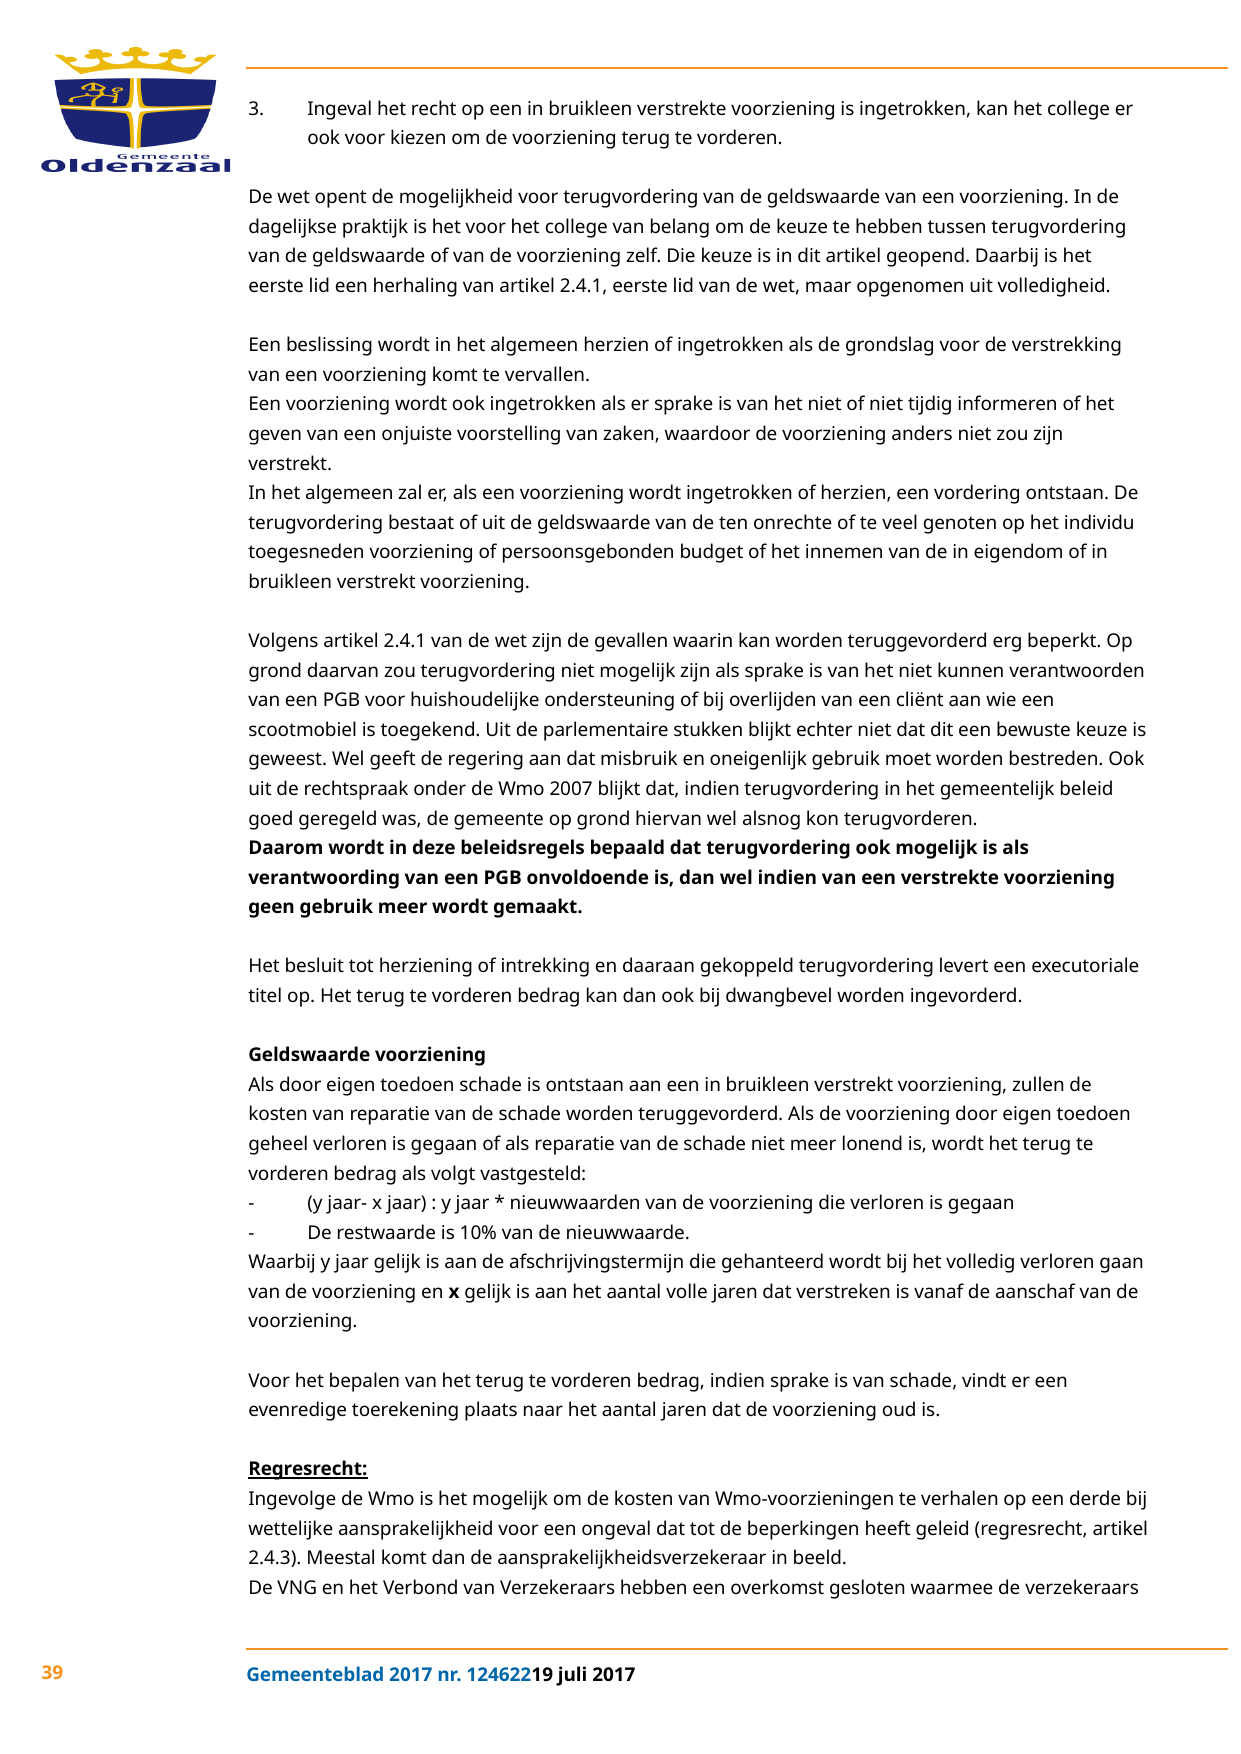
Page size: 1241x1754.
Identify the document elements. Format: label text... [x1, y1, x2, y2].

list Ingeval het recht op een in bruikleen verstrekte voorziening is ingetrokken, kan het college er ook voor kiezen om de voorziening terug te vorderen. [248, 95, 1152, 150]
list De restwaarde is 10% van de nieuwwaarde. [248, 1219, 1152, 1245]
text In het algemeen zal er, als een voorziening wordt ingetrokken of herzien, een vordering ontstaan. De terugvordering bestaat of uit de geldswaarde van de ten onrechte of te veel genoten op het individu toegesneden voorziening of persoonsgebonden budget of het innemen van de in eigendom of in bruikleen verstrekt voorziening. [248, 479, 1152, 594]
text Geldswaarde voorziening [248, 1041, 1152, 1067]
text Regresrecht: [248, 1456, 1152, 1481]
text Waarbij y jaar gelijk is aan de afschrijvingstermijn die gehanteerd wordt bij het volledig verloren gaan van de voorziening en x gelijk is aan het aantal volle jaren dat verstreken is vanaf de aanschaf van de voorziening. [248, 1248, 1152, 1333]
text Ingevolge de Wmo is het mogelijk om de kosten van Wmo-voorzieningen te verhalen op een derde bij wettelijke aansprakelijkheid voor een ongeval dat tot de beperkingen heeft geleid (regresrecht, artikel 2.4.3). Meestal komt dan de aansprakelijkheidsverzekeraar in beeld. [248, 1485, 1152, 1570]
text Voor het bepalen van het terug te vorderen bedrag, indien sprake is van schade, vindt er een evenredige toerekening plaats naar het aantal jaren dat de voorziening oud is. [248, 1367, 1152, 1422]
picture [41, 47, 231, 172]
text Daarom wordt in deze beleidsregels bepaald dat terugvordering ook mogelijk is als verantwoording van een PGB onvoldoende is, dan wel indien van een verstrekte voorziening geen gebruik meer wordt gemaakt. [248, 834, 1152, 919]
list (y jaar- x jaar) : y jaar * nieuwwaarden van de voorziening die verloren is gegaan [248, 1189, 1152, 1215]
text De VNG en het Verbond van Verzekeraars hebben een overkomst gesloten waarmee de verzekeraars [248, 1574, 1152, 1600]
text Een beslissing wordt in het algemeen herzien of ingetrokken als de grondslag voor de verstrekking van een voorziening komt te vervallen. [248, 331, 1152, 387]
text Als door eigen toedoen schade is ontstaan aan een in bruikleen verstrekt voorziening, zullen de kosten van reparatie van de schade worden teruggevorderd. Als de voorziening door eigen toedoen geheel verloren is gegaan of als reparatie van de schade niet meer lonend is, wordt het terug te vorderen bedrag als volgt vastgesteld: [248, 1071, 1152, 1186]
text Volgens artikel 2.4.1 van de wet zijn de gevallen waarin kan worden teruggevorderd erg beperkt. Op grond daarvan zou terugvordering niet mogelijk zijn als sprake is van het niet kunnen verantwoorden van een PGB voor huishoudelijke ondersteuning of bij overlijden van een cliënt aan wie een scootmobiel is toegekend. Uit de parlementaire stukken blijkt echter niet dat dit een bewuste keuze is geweest. Wel geeft de regering aan dat misbruik en oneigenlijk gebruik moet worden bestreden. Ook uit de rechtspraak onder de Wmo 2007 blijkt dat, indien terugvordering in het gemeentelijk beleid goed geregeld was, de gemeente op grond hiervan wel alsnog kon terugvorderen. [248, 627, 1152, 831]
text Een voorziening wordt ook ingetrokken als er sprake is van het niet of niet tijdig informeren of het geven van een onjuiste voorstelling van zaken, waardoor de voorziening anders niet zou zijn verstrekt. [248, 391, 1152, 476]
text Het besluit tot herziening of intrekking en daaraan gekoppeld terugvordering levert een executoriale titel op. Het terug te vorderen bedrag kan dan ook bij dwangbevel worden ingevorderd. [248, 953, 1152, 1008]
text De wet opent de mogelijkheid voor terugvordering van de geldswaarde van een voorziening. In de dagelijkse praktijk is het voor het college van belang om de keuze te hebben tussen terugvordering van de geldswaarde of van de voorziening zelf. Die keuze is in dit artikel geopend. Daarbij is het eerste lid een herhaling van artikel 2.4.1, eerste lid van de wet, maar opgenomen uit volledigheid. [248, 183, 1152, 298]
